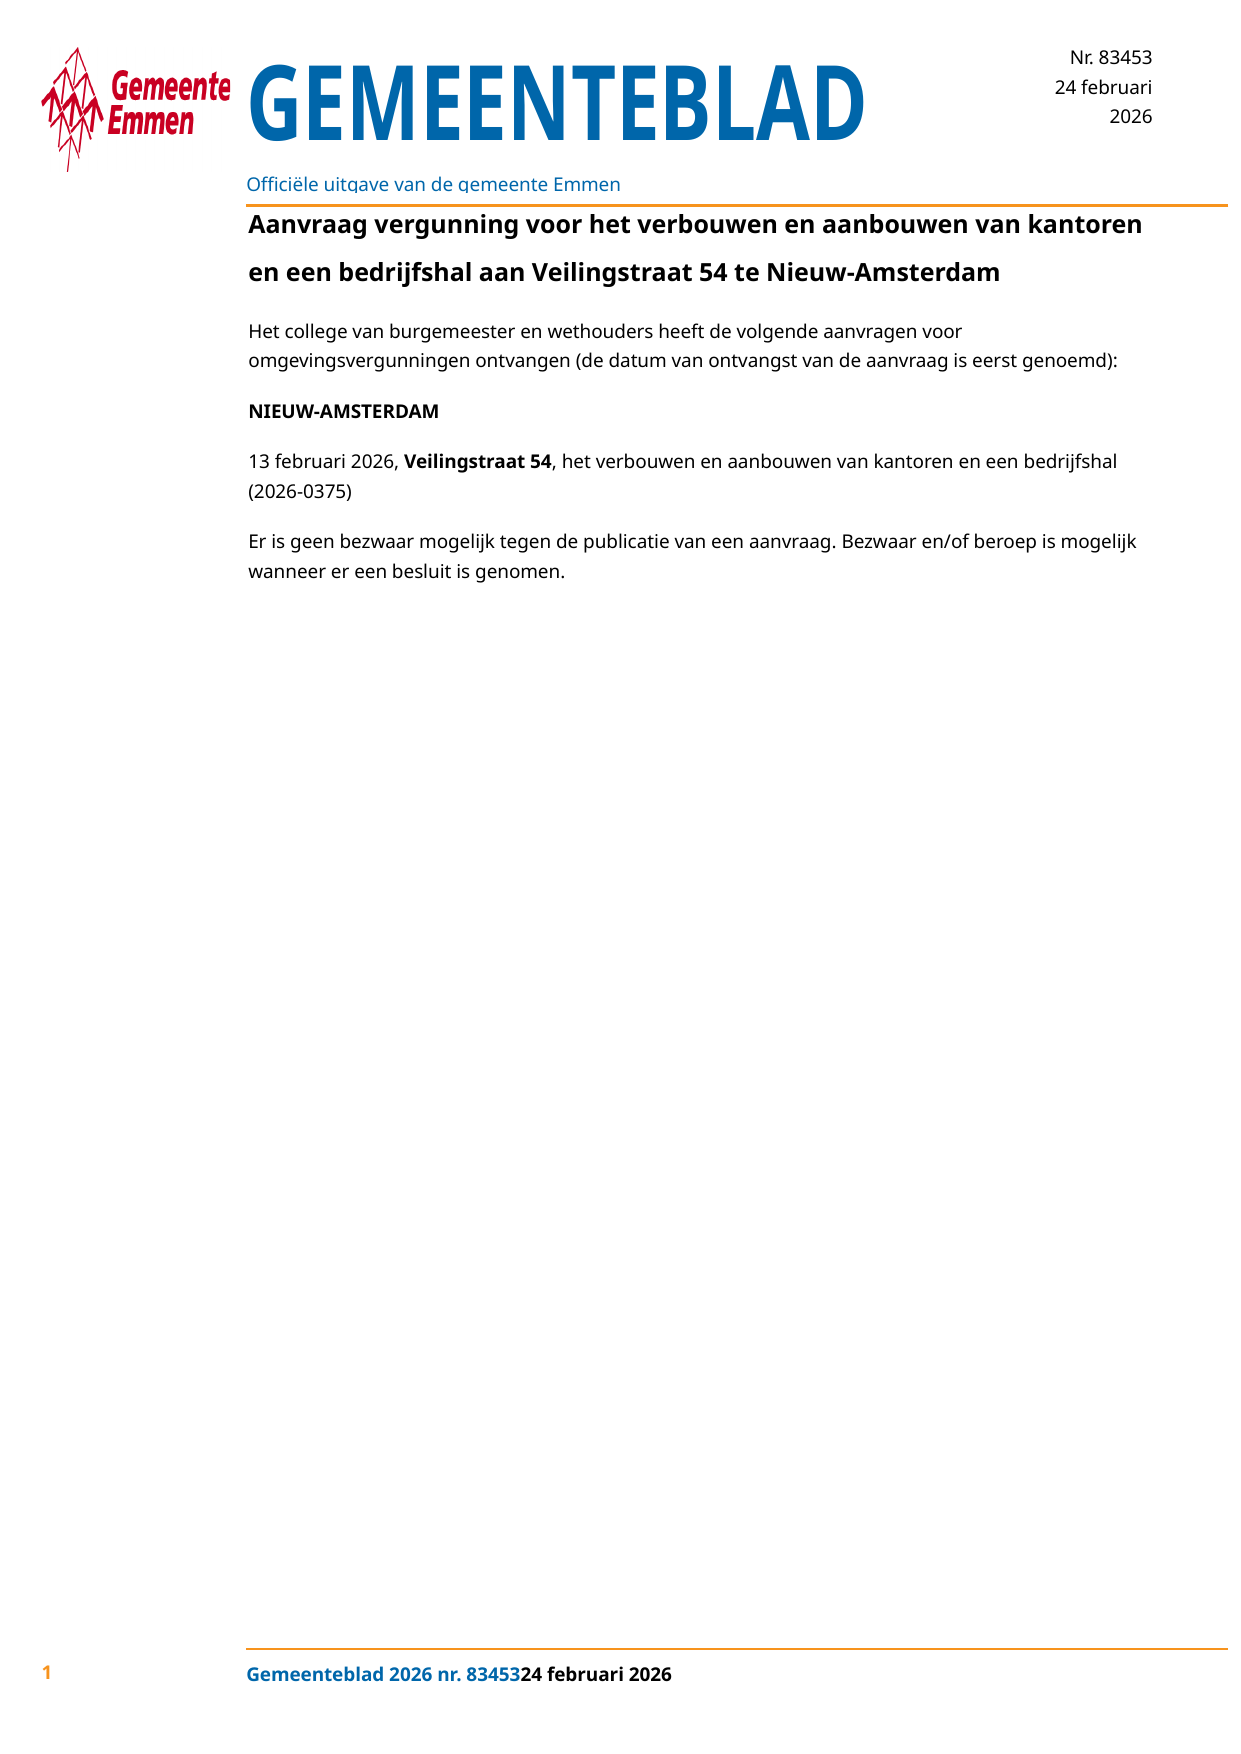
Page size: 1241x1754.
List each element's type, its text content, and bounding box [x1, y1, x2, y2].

text Aanvraag vergunning voor het verbouwen en aanbouwen van kantoren en een bedrijfshal aan Veilingstraat 54 te Nieuw-Amsterdam [248, 207, 1152, 288]
text Er is geen bezwaar mogelijk tegen de publicatie van een aanvraag. Bezwaar en/of beroep is mogelijk wanneer er een besluit is genomen. [248, 528, 1152, 584]
text Het college van burgemeester en wethouders heeft de volgende aanvragen voor omgevingsvergunningen ontvangen (de datum van ontvangst van de aanvraag is eerst genoemd): [248, 318, 1152, 373]
picture [41, 47, 231, 172]
text 13 februari 2026, Veilingstraat 54, het verbouwen en aanbouwen van kantoren en een bedrijfshal (2026-0375) [248, 448, 1152, 504]
text NIEUW-AMSTERDAM [248, 398, 1152, 424]
